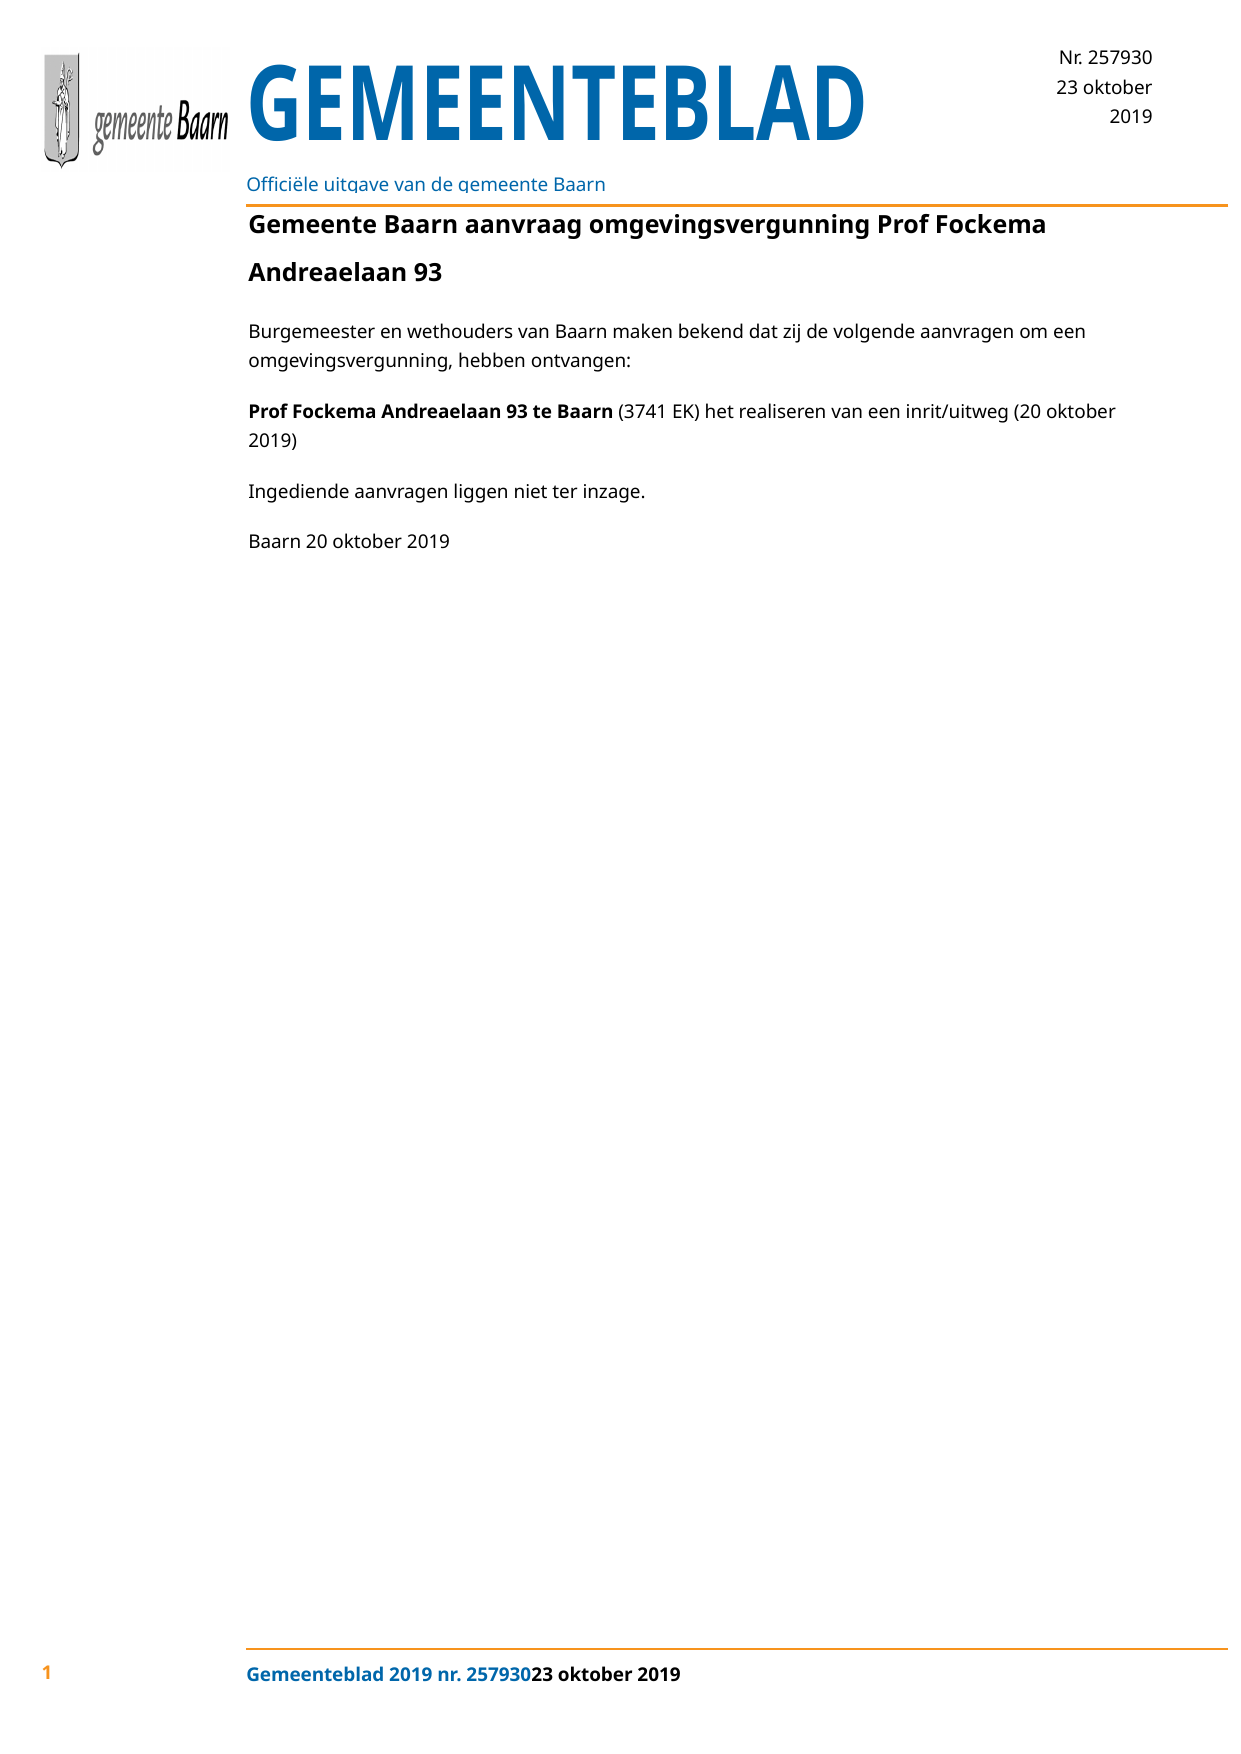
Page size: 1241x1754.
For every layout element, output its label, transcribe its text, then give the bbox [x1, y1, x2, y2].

text Prof Fockema Andreaelaan 93 te Baarn (3741 EK) het realiseren van een inrit/uitweg (20 oktober 2019) [248, 398, 1152, 453]
text Gemeente Baarn aanvraag omgevingsvergunning Prof Fockema Andreaelaan 93 [248, 207, 1152, 288]
text Burgemeester en wethouders van Baarn maken bekend dat zij de volgende aanvragen om een omgevingsvergunning, hebben ontvangen: [248, 318, 1152, 373]
text Baarn 20 oktober 2019 [248, 528, 1152, 554]
picture [41, 47, 231, 172]
text Ingediende aanvragen liggen niet ter inzage. [248, 478, 1152, 504]
